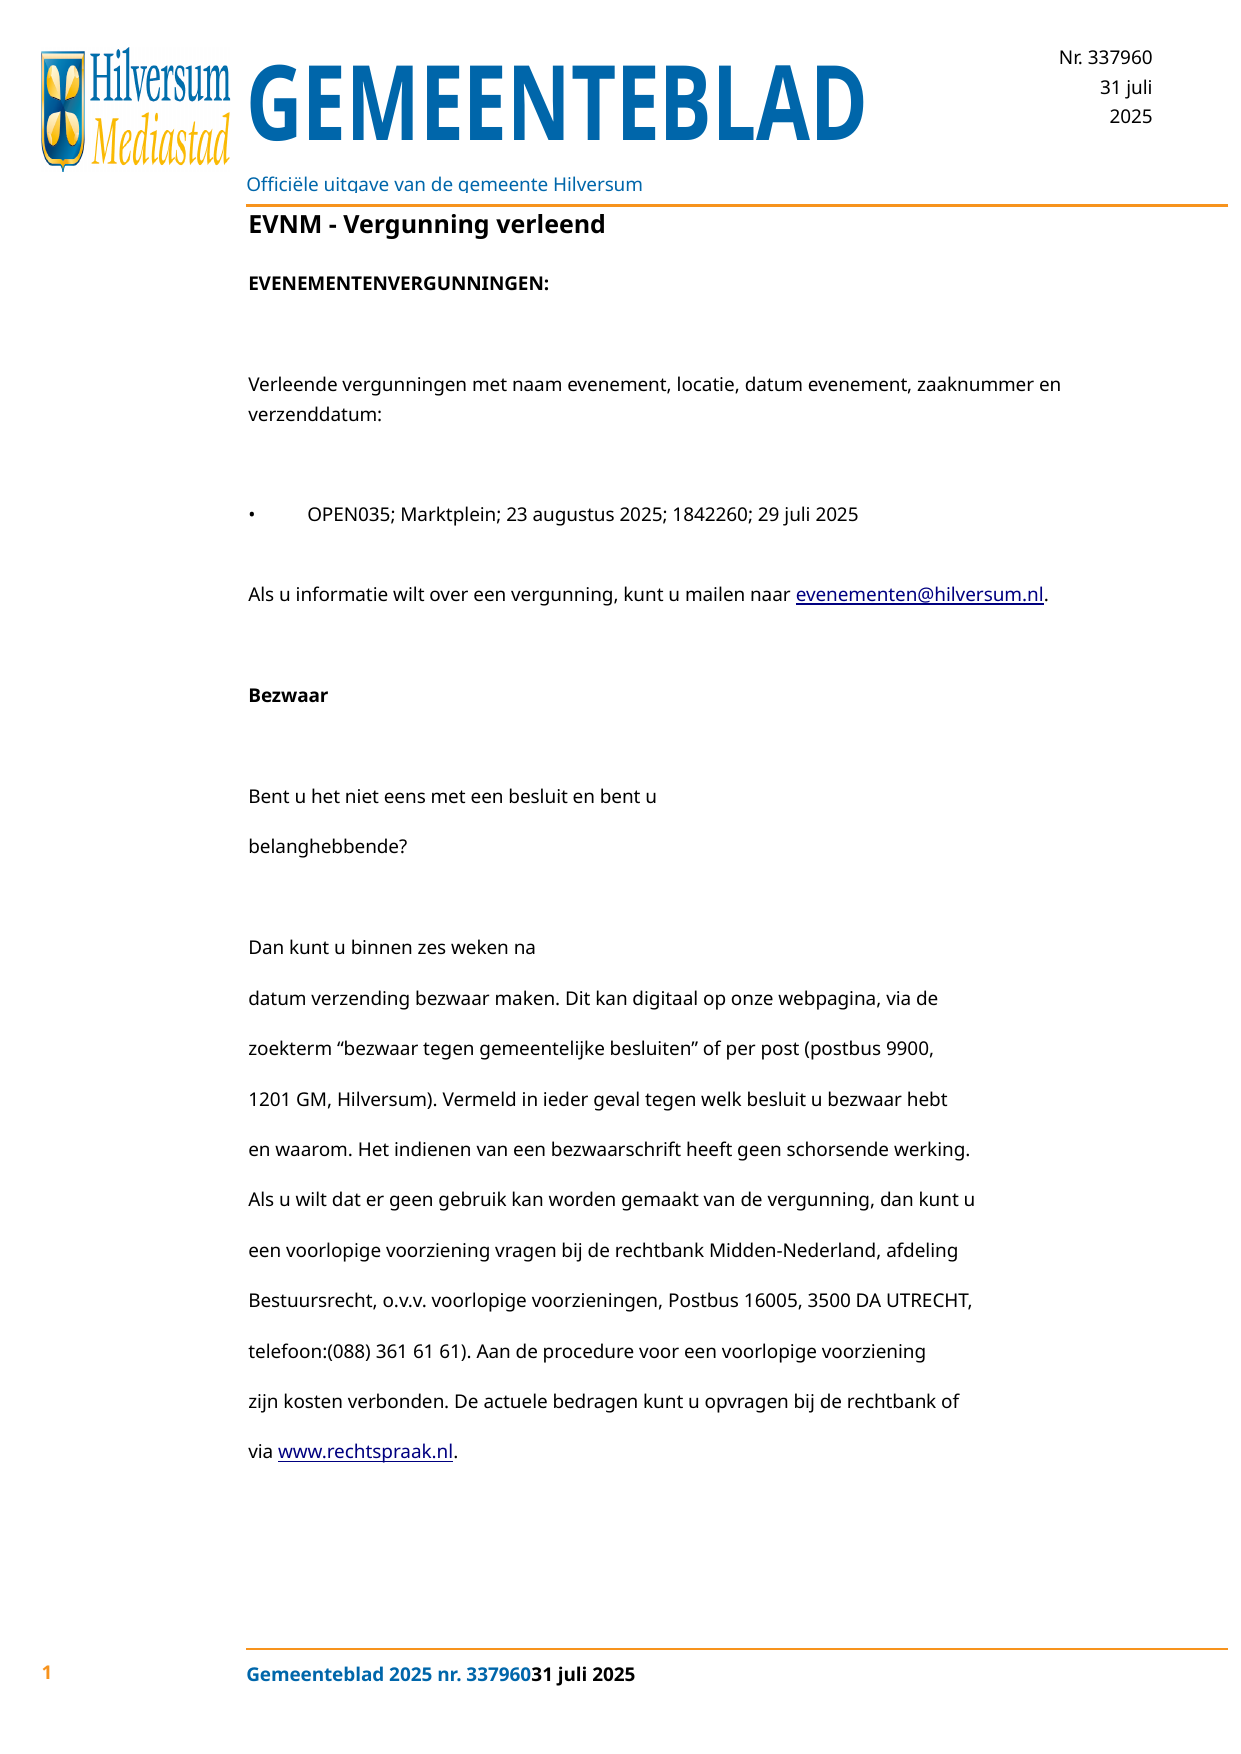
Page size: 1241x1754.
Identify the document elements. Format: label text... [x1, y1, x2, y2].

text Bezwaar [248, 682, 1152, 708]
text Als u informatie wilt over een vergunning, kunt u mailen naar evenementen@hilversum.nl. [248, 582, 1152, 607]
text Verleende vergunningen met naam evenement, locatie, datum evenement, zaaknummer en verzenddatum: [248, 371, 1152, 426]
text Bestuursrecht, o.v.v. voorlopige voorzieningen, Postbus 16005, 3500 DA UTRECHT, [248, 1287, 1152, 1313]
text een voorlopige voorziening vragen bij de rechtbank Midden-Nederland, afdeling [248, 1237, 1152, 1263]
text 1201 GM, Hilversum). Vermeld in ieder geval tegen welk besluit u bezwaar hebt [248, 1086, 1152, 1111]
text telefoon:(088) 361 61 61). Aan de procedure voor een voorlopige voorziening [248, 1338, 1152, 1363]
text Dan kunt u binnen zes weken na [248, 934, 1152, 960]
text zijn kosten verbonden. De actuele bedragen kunt u opvragen bij de rechtbank of [248, 1388, 1152, 1414]
list OPEN035; Marktplein; 23 augustus 2025; 1842260; 29 juli 2025 [248, 502, 1152, 527]
picture [41, 47, 231, 172]
text Als u wilt dat er geen gebruik kan worden gemaakt van de vergunning, dan kunt u [248, 1187, 1152, 1212]
text Bent u het niet eens met een besluit en bent u [248, 783, 1152, 809]
text zoekterm “bezwaar tegen gemeentelijke besluiten” of per post (postbus 9900, [248, 1035, 1152, 1061]
text datum verzending bezwaar maken. Dit kan digitaal op onze webpagina, via de [248, 985, 1152, 1011]
text EVENEMENTENVERGUNNINGEN: [248, 270, 1152, 296]
text via www.rechtspraak.nl. [248, 1439, 1152, 1464]
text en waarom. Het indienen van een bezwaarschrift heeft geen schorsende werking. [248, 1136, 1152, 1162]
text belanghebbende? [248, 834, 1152, 859]
text EVNM - Vergunning verleend [248, 207, 1152, 241]
